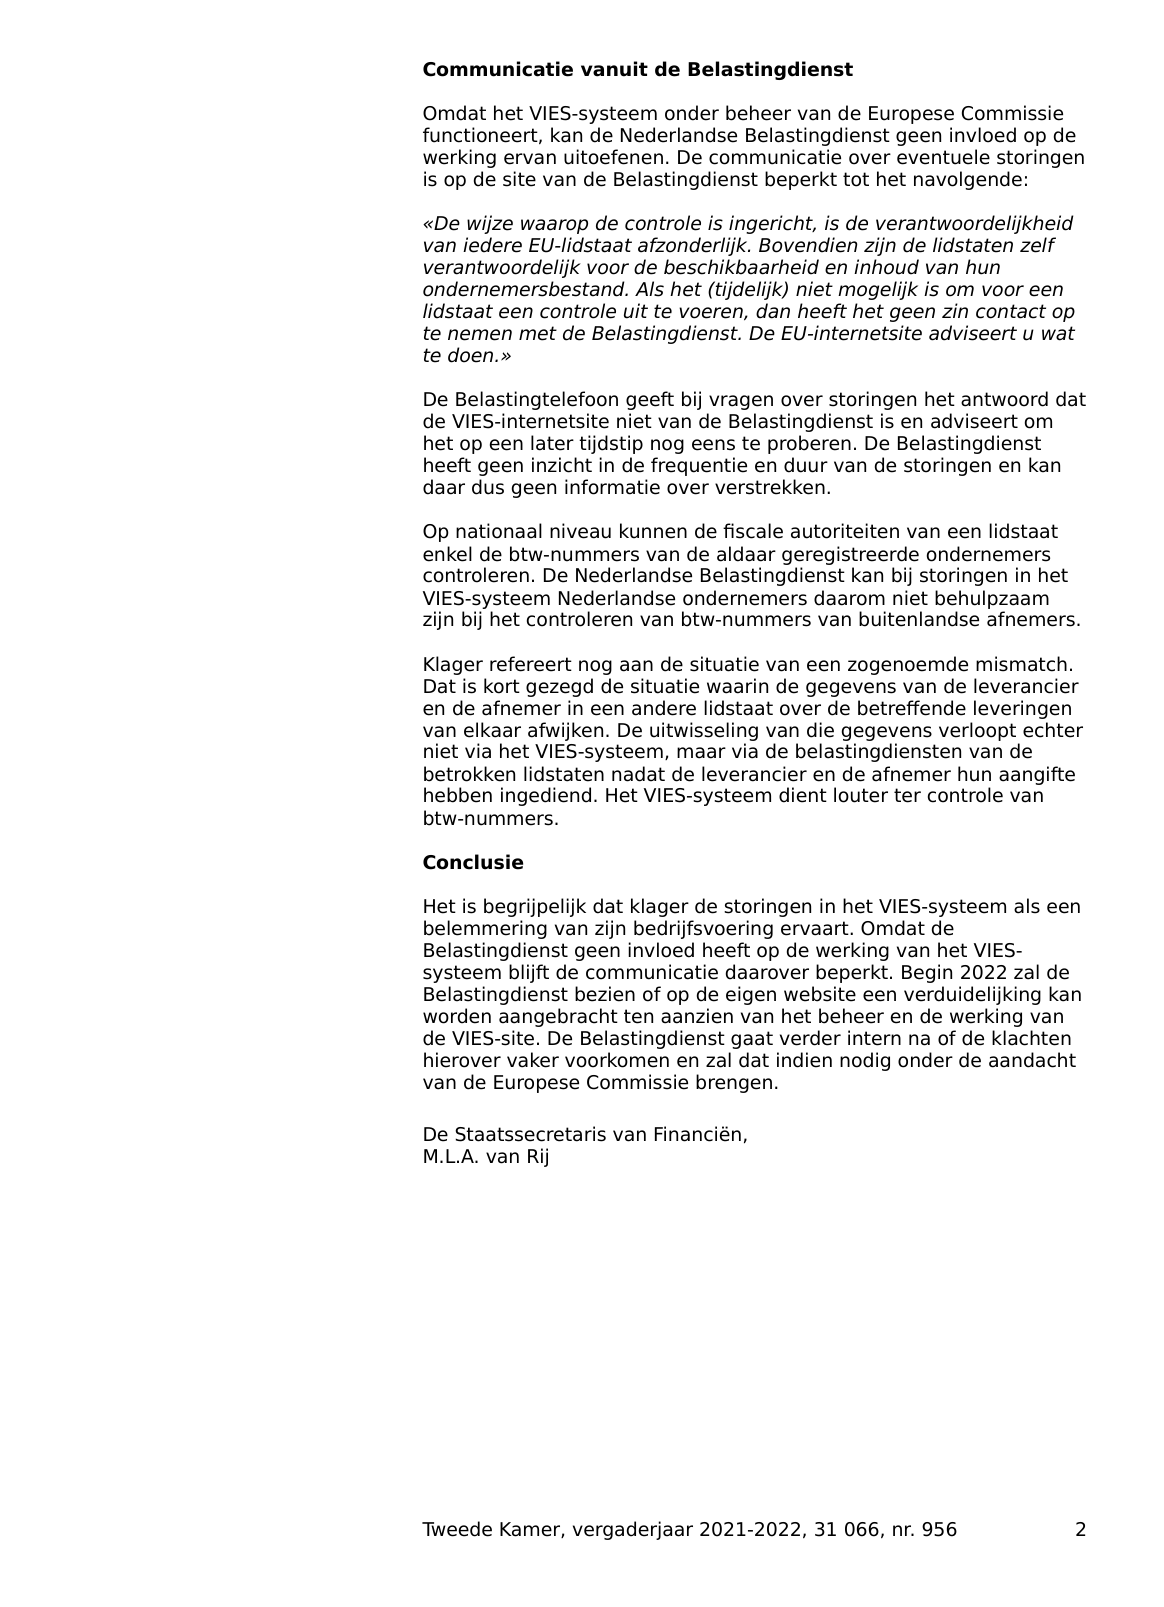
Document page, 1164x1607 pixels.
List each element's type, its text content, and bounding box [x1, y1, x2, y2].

text Klager refereert nog aan de situatie van een zogenoemde mismatch. Dat is kort gezegd de situatie waarin de gegevens van de leverancier en de afnemer in een andere lidstaat over de betreffende leveringen van elkaar afwijken. De uitwisseling van die gegevens verloopt echter niet via het VIES-systeem, maar via de belastingdiensten van de betrokken lidstaten nadat de leverancier en de afnemer hun aangifte hebben ingediend. Het VIES-systeem dient louter ter controle van btw-nummers. [422, 653, 1087, 829]
subtitle Conclusie [422, 852, 1087, 873]
text De Belastingtelefoon geeft bij vragen over storingen het antwoord dat de VIES-internetsite niet van de Belastingdienst is en adviseert om het op een later tijdstip nog eens te proberen. De Belastingdienst heeft geen inzicht in de frequentie en duur van de storingen en kan daar dus geen informatie over verstrekken. [422, 389, 1087, 499]
text Omdat het VIES-systeem onder beheer van de Europese Commissie functioneert, kan de Nederlandse Belastingdienst geen invloed op de werking ervan uitoefenen. De communicatie over eventuele storingen is op de site van de Belastingdienst beperkt tot het navolgende: [422, 103, 1087, 191]
text Het is begrijpelijk dat klager de storingen in het VIES-systeem als een belemmering van zijn bedrijfsvoering ervaart. Omdat de Belastingdienst geen invloed heeft op de werking van het VIES-systeem blijft de communicatie daarover beperkt. Begin 2022 zal de Belastingdienst bezien of op de eigen website een verduidelijking kan worden aangebracht ten aanzien van het beheer en de werking van de VIES-site. De Belastingdienst gaat verder intern na of de klachten hierover vaker voorkomen en zal dat indien nodig onder de aandacht van de Europese Commissie brengen. [422, 896, 1087, 1093]
text «De wijze waarop de controle is ingericht, is de verantwoordelijkheid van iedere EU-lidstaat afzonderlijk. Bovendien zijn de lidstaten zelf verantwoordelijk voor de beschikbaarheid en inhoud van hun ondernemersbestand. Als het (tijdelijk) niet mogelijk is om voor een lidstaat een controle uit te voeren, dan heeft het geen zin contact op te nemen met de Belastingdienst. De EU-internetsite adviseert u wat te doen.» [422, 213, 1087, 367]
subtitle Communicatie vanuit de Belastingdienst [422, 59, 1087, 81]
text De Staatssecretaris van Financiën, M.L.A. van Rij [422, 1123, 1087, 1167]
text Op nationaal niveau kunnen de fiscale autoriteiten van een lidstaat enkel de btw-nummers van de aldaar geregistreerde ondernemers controleren. De Nederlandse Belastingdienst kan bij storingen in het VIES-systeem Nederlandse ondernemers daarom niet behulpzaam zijn bij het controleren van btw-nummers van buitenlandse afnemers. [422, 521, 1087, 631]
